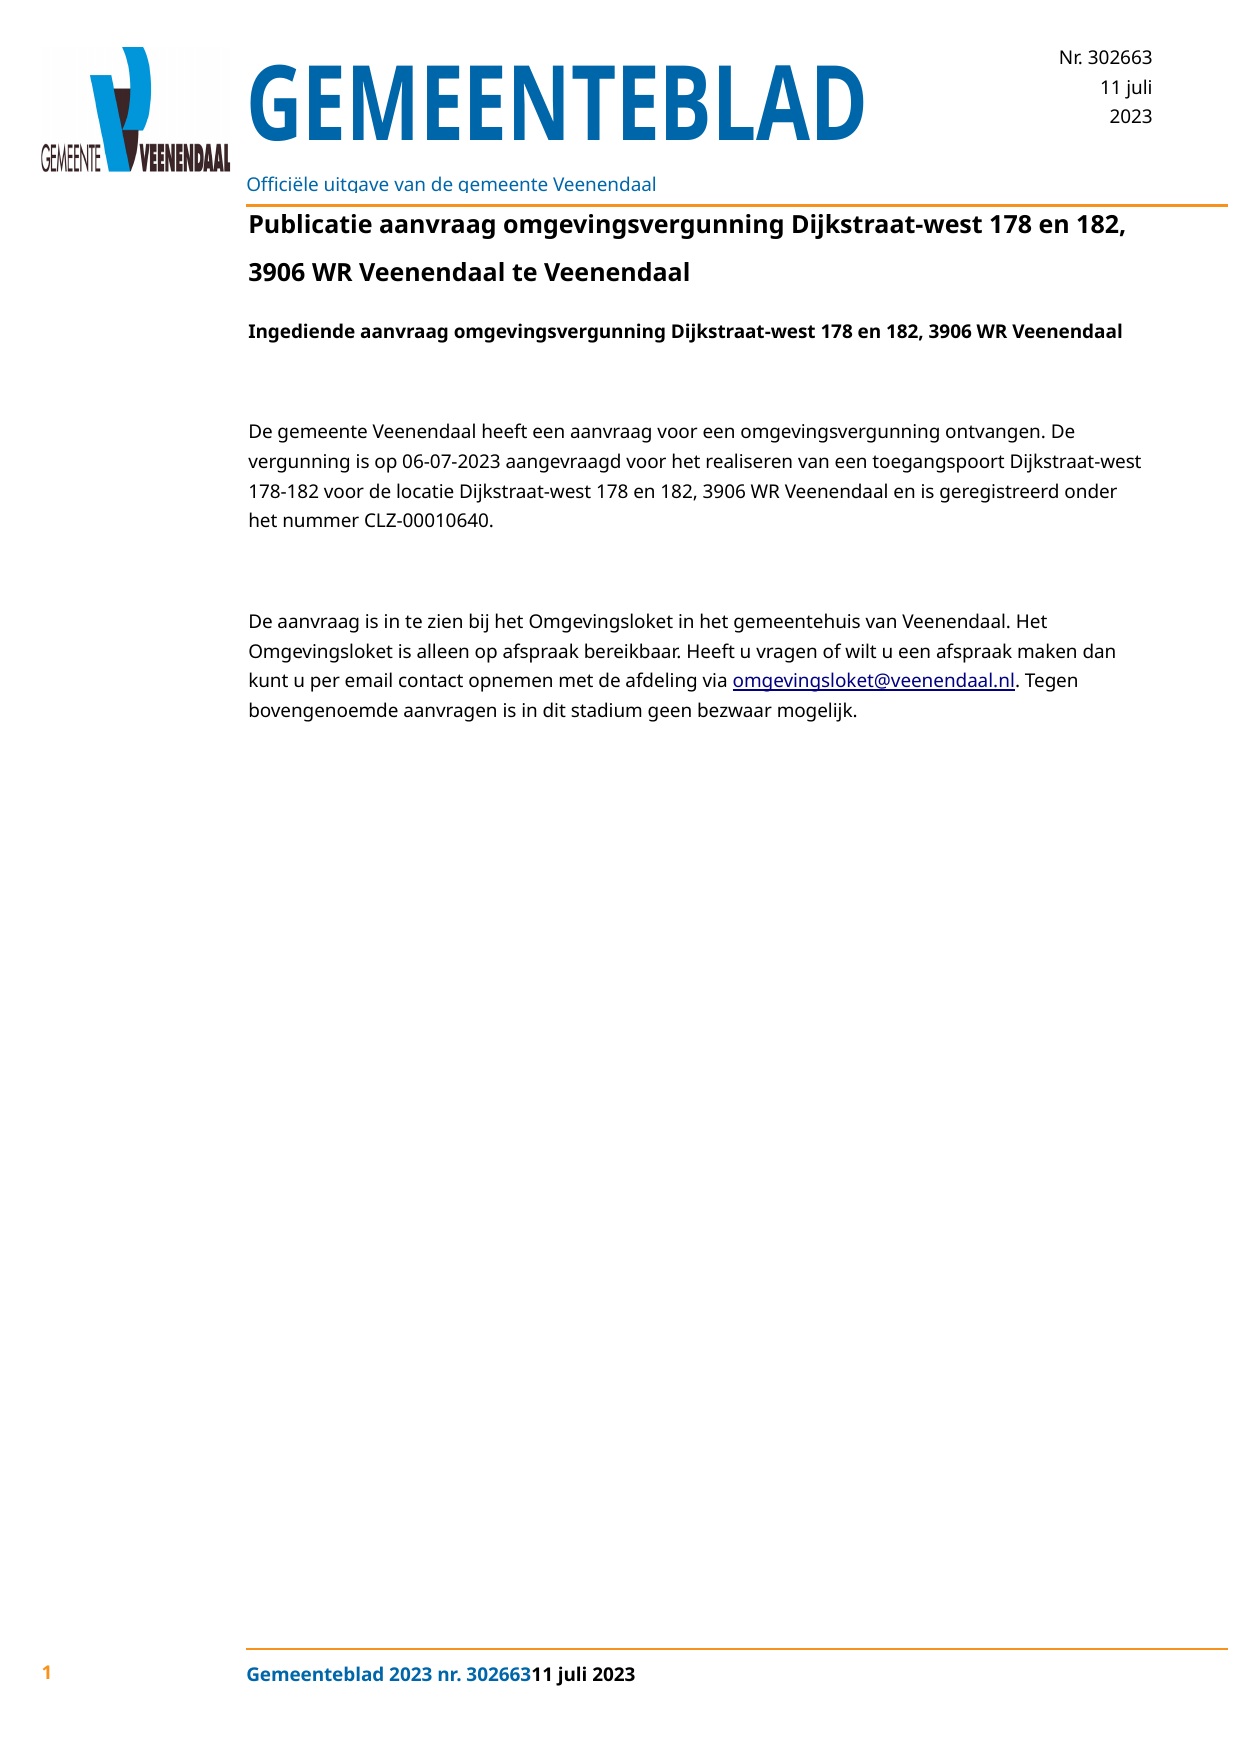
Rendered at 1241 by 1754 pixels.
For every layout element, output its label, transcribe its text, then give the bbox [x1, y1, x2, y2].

picture [123, 47, 231, 172]
picture [41, 47, 130, 172]
text De gemeente Veenendaal heeft een aanvraag voor een omgevingsvergunning ontvangen. De vergunning is op 06-07-2023 aangevraagd voor het realiseren van een toegangspoort Dijkstraat-west 178-182 voor de locatie Dijkstraat-west 178 en 182, 3906 WR Veenendaal en is geregistreerd onder het nummer CLZ-00010640. [248, 419, 1152, 533]
text Publicatie aanvraag omgevingsvergunning Dijkstraat-west 178 en 182, 3906 WR Veenendaal te Veenendaal [248, 207, 1152, 288]
text Ingediende aanvraag omgevingsvergunning Dijkstraat-west 178 en 182, 3906 WR Veenendaal [248, 318, 1152, 344]
text De aanvraag is in te zien bij het Omgevingsloket in het gemeentehuis van Veenendaal. Het Omgevingsloket is alleen op afspraak bereikbaar. Heeft u vragen of wilt u een afspraak maken dan kunt u per email contact opnemen met de afdeling via omgevingsloket@veenendaal.nl. Tegen bovengenoemde aanvragen is in dit stadium geen bezwaar mogelijk. [248, 608, 1152, 723]
